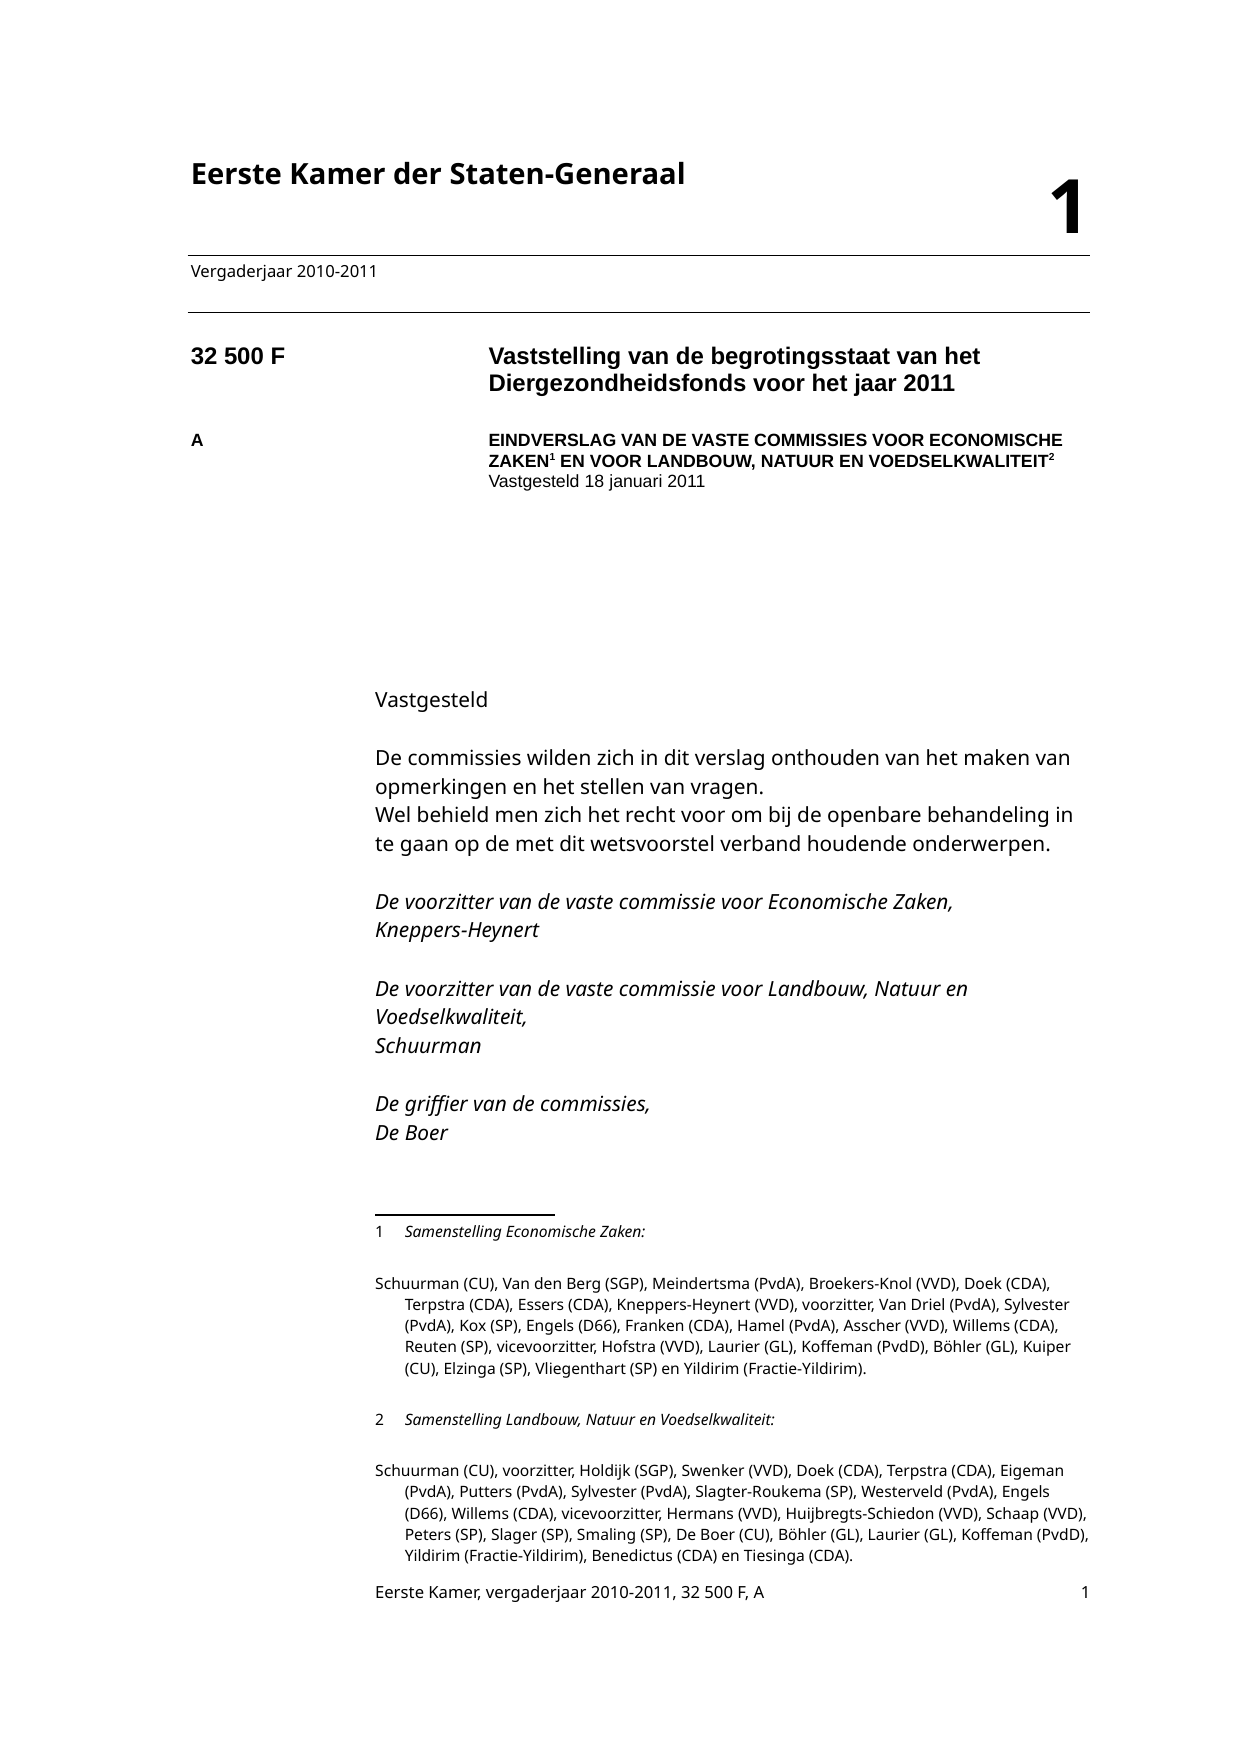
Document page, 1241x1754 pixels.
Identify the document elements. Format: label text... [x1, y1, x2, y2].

table_cell [485, 256, 1090, 312]
table_cell EINDVERSLAG VAN DE VASTE COMMISSIES VOOR ECONOMISCHE ZAKEN EN VOOR LANDBOUW, NATUUR EN VOEDSELKWALITEIT Vastgesteld 18 januari 2011 [485, 427, 1090, 566]
table_header Eerste Kamer der Staten-Generaal [188, 150, 909, 255]
table_cell Vaststelling van de begrotingsstaat van het Diergezondheidsfonds voor het jaar 2011 [485, 339, 1090, 427]
text De Boer [375, 1118, 1090, 1146]
text De griffier van de commissies, [375, 1089, 1090, 1118]
table_cell Vergaderjaar 2010-2011 [188, 256, 485, 312]
text De voorzitter van de vaste commissie voor Landbouw, Natuur en Voedselkwaliteit, [375, 974, 1090, 1031]
table_cell A [188, 427, 485, 566]
table_cell [188, 313, 485, 339]
text Wel behield men zich het recht voor om bij de openbare behandeling in te gaan op de met dit wetsvoorstel verband houdende onderwerpen. [375, 800, 1090, 857]
table_cell [485, 313, 1090, 339]
text Kneppers-Heynert [375, 916, 1090, 944]
text De voorzitter van de vaste commissie voor Economische Zaken, [375, 887, 1090, 916]
table_cell 32 500 F [188, 339, 485, 427]
text Schuurman [375, 1031, 1090, 1059]
text De commissies wilden zich in dit verslag onthouden van het maken van opmerkingen en het stellen van vragen. [375, 743, 1090, 800]
table_header 1 [910, 150, 1090, 255]
text Vastgesteld [375, 685, 1090, 713]
